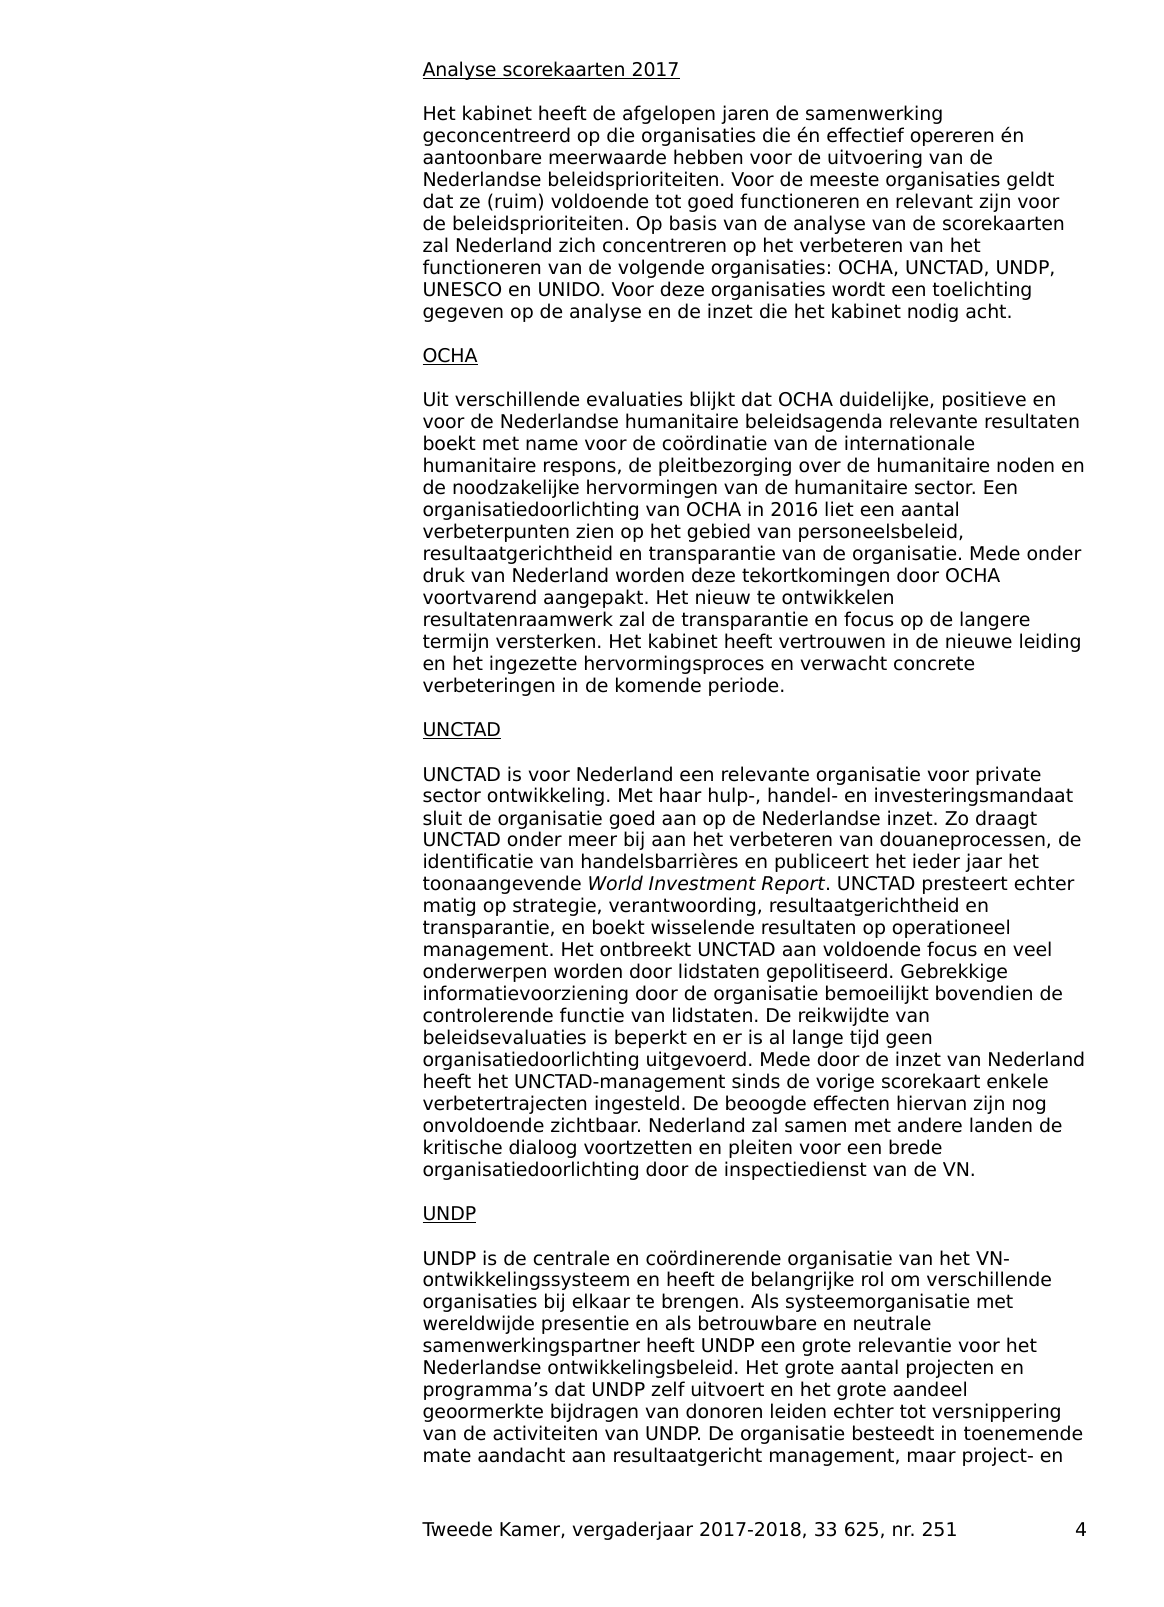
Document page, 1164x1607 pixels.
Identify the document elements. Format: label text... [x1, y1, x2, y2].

text Het kabinet heeft de afgelopen jaren de samenwerking geconcentreerd op die organisaties die én effectief opereren én aantoonbare meerwaarde hebben voor de uitvoering van de Nederlandse beleidsprioriteiten. Voor de meeste organisaties geldt dat ze (ruim) voldoende tot goed functioneren en relevant zijn voor de beleidsprioriteiten. Op basis van de analyse van de scorekaarten zal Nederland zich concentreren op het verbeteren van het functioneren van de volgende organisaties: OCHA, UNCTAD, UNDP, UNESCO en UNIDO. Voor deze organisaties wordt een toelichting gegeven op de analyse en de inzet die het kabinet nodig acht. [422, 103, 1087, 323]
subtitle OCHA [422, 345, 1087, 367]
subtitle UNCTAD [422, 719, 1087, 741]
subtitle Analyse scorekaarten 2017 [422, 59, 1087, 81]
subtitle UNDP [422, 1203, 1087, 1225]
text UNCTAD is voor Nederland een relevante organisatie voor private sector ontwikkeling. Met haar hulp-, handel- en investeringsmandaat sluit de organisatie goed aan op de Nederlandse inzet. Zo draagt UNCTAD onder meer bij aan het verbeteren van douaneprocessen, de identificatie van handelsbarrières en publiceert het ieder jaar het toonaangevende World Investment Report. UNCTAD presteert echter matig op strategie, verantwoording, resultaatgerichtheid en transparantie, en boekt wisselende resultaten op operationeel management. Het ontbreekt UNCTAD aan voldoende focus en veel onderwerpen worden door lidstaten gepolitiseerd. Gebrekkige informatievoorziening door de organisatie bemoeilijkt bovendien de controlerende functie van lidstaten. De reikwijdte van beleidsevaluaties is beperkt en er is al lange tijd geen organisatiedoorlichting uitgevoerd. Mede door de inzet van Nederland heeft het UNCTAD-management sinds de vorige scorekaart enkele verbetertrajecten ingesteld. De beoogde effecten hiervan zijn nog onvoldoende zichtbaar. Nederland zal samen met andere landen de kritische dialoog voortzetten en pleiten voor een brede organisatiedoorlichting door de inspectiedienst van de VN. [422, 763, 1087, 1181]
text Uit verschillende evaluaties blijkt dat OCHA duidelijke, positieve en voor de Nederlandse humanitaire beleidsagenda relevante resultaten boekt met name voor de coördinatie van de internationale humanitaire respons, de pleitbezorging over de humanitaire noden en de noodzakelijke hervormingen van de humanitaire sector. Een organisatiedoorlichting van OCHA in 2016 liet een aantal verbeterpunten zien op het gebied van personeelsbeleid, resultaatgerichtheid en transparantie van de organisatie. Mede onder druk van Nederland worden deze tekortkomingen door OCHA voortvarend aangepakt. Het nieuw te ontwikkelen resultatenraamwerk zal de transparantie en focus op de langere termijn versterken. Het kabinet heeft vertrouwen in de nieuwe leiding en het ingezette hervormingsproces en verwacht concrete verbeteringen in de komende periode. [422, 389, 1087, 697]
text UNDP is de centrale en coördinerende organisatie van het VN-ontwikkelingssysteem en heeft de belangrijke rol om verschillende organisaties bij elkaar te brengen. Als systeemorganisatie met wereldwijde presentie en als betrouwbare en neutrale samenwerkingspartner heeft UNDP een grote relevantie voor het Nederlandse ontwikkelingsbeleid. Het grote aantal projecten en programma’s dat UNDP zelf uitvoert en het grote aandeel geoormerkte bijdragen van donoren leiden echter tot versnippering van de activiteiten van UNDP. De organisatie besteedt in toenemende mate aandacht aan resultaatgericht management, maar project- en [422, 1247, 1087, 1467]
